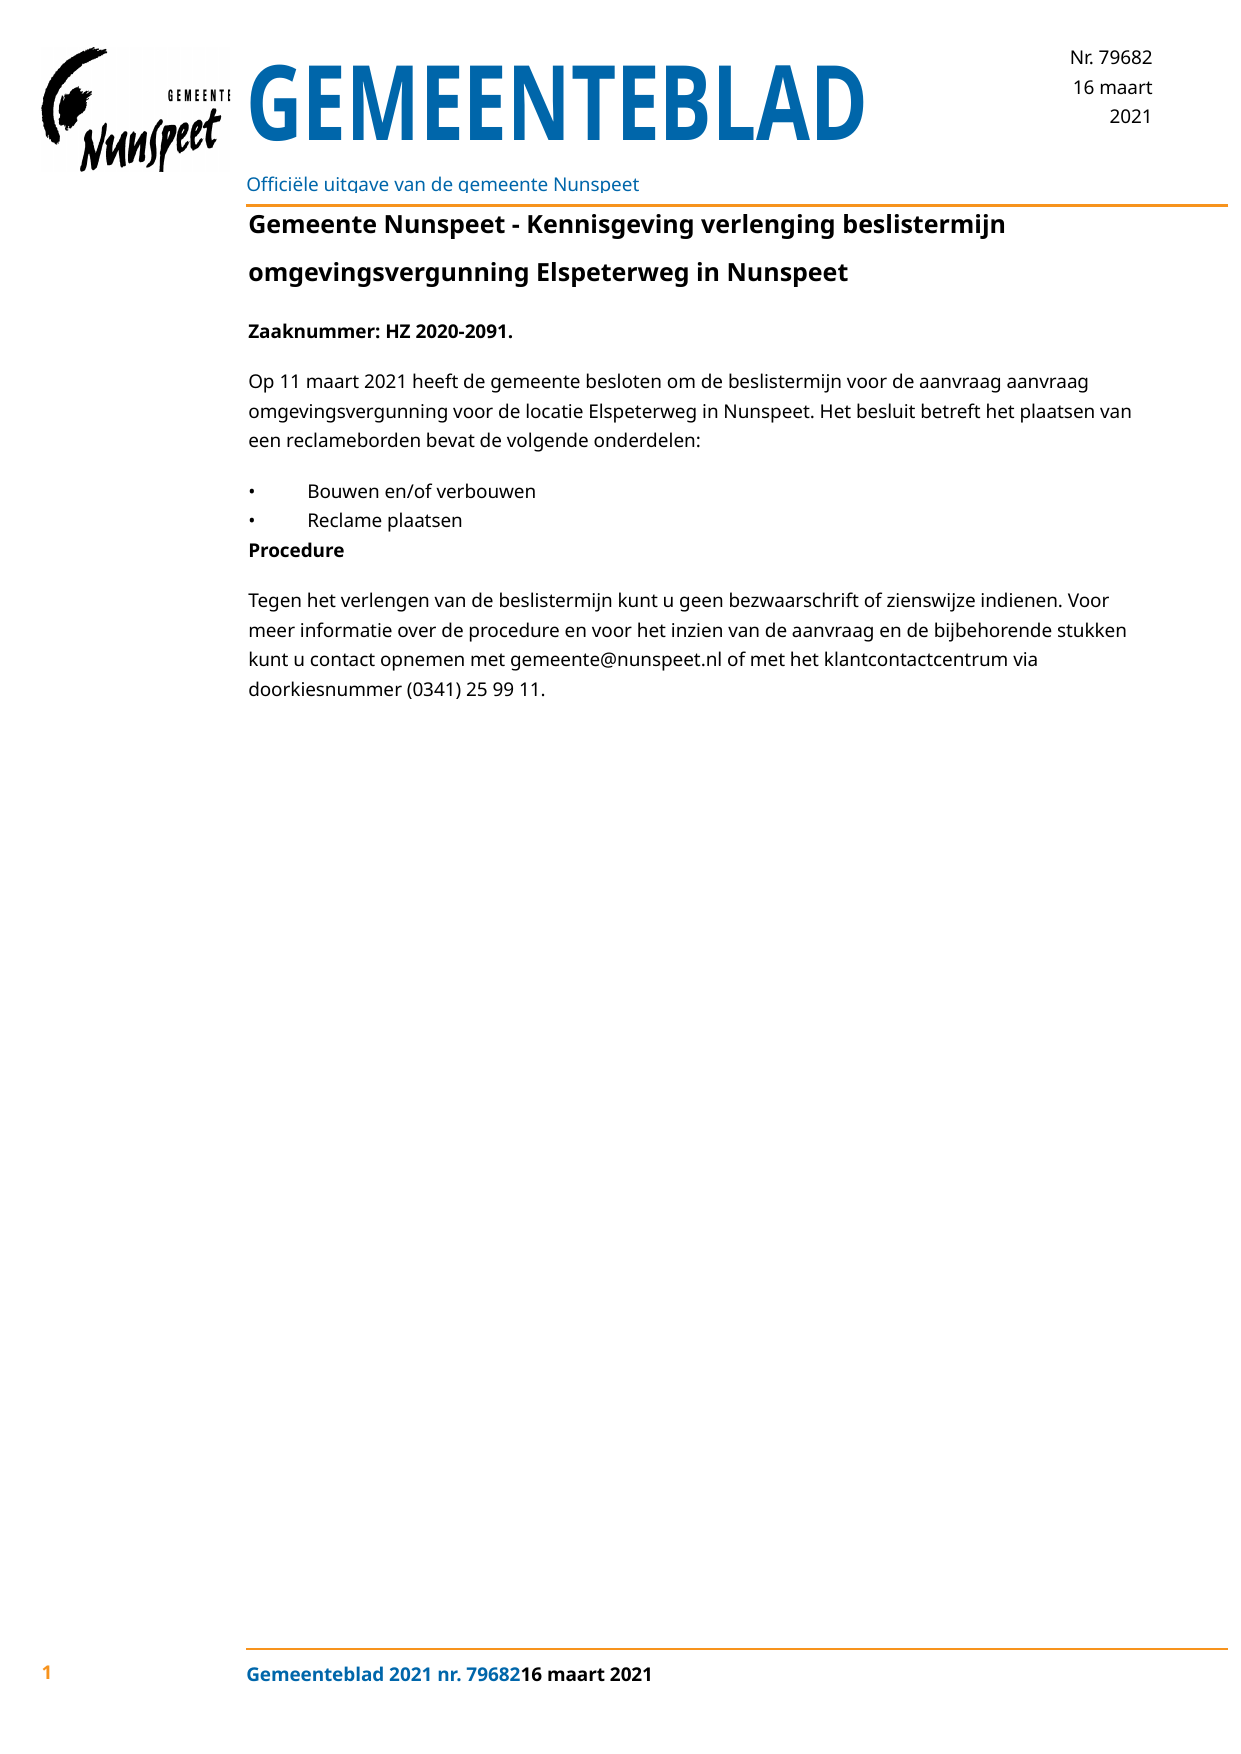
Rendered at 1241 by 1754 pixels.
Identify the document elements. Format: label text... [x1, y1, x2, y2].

list Bouwen en/of verbouwen [248, 478, 1152, 504]
text Procedure [248, 537, 1152, 563]
picture [41, 47, 231, 172]
text Zaaknummer: HZ 2020-2091. [248, 318, 1152, 344]
text Tegen het verlengen van de beslistermijn kunt u geen bezwaarschrift of zienswijze indienen. Voor meer informatie over de procedure en voor het inzien van de aanvraag en de bijbehorende stukken kunt u contact opnemen met gemeente@nunspeet.nl of met het klantcontactcentrum via doorkiesnummer (0341) 25 99 11. [248, 587, 1152, 702]
text Op 11 maart 2021 heeft de gemeente besloten om de beslistermijn voor de aanvraag aanvraag omgevingsvergunning voor de locatie Elspeterweg in Nunspeet. Het besluit betreft het plaatsen van een reclameborden bevat de volgende onderdelen: [248, 368, 1152, 453]
text Gemeente Nunspeet - Kennisgeving verlenging beslistermijn omgevingsvergunning Elspeterweg in Nunspeet [248, 207, 1152, 288]
list Reclame plaatsen [248, 507, 1152, 533]
